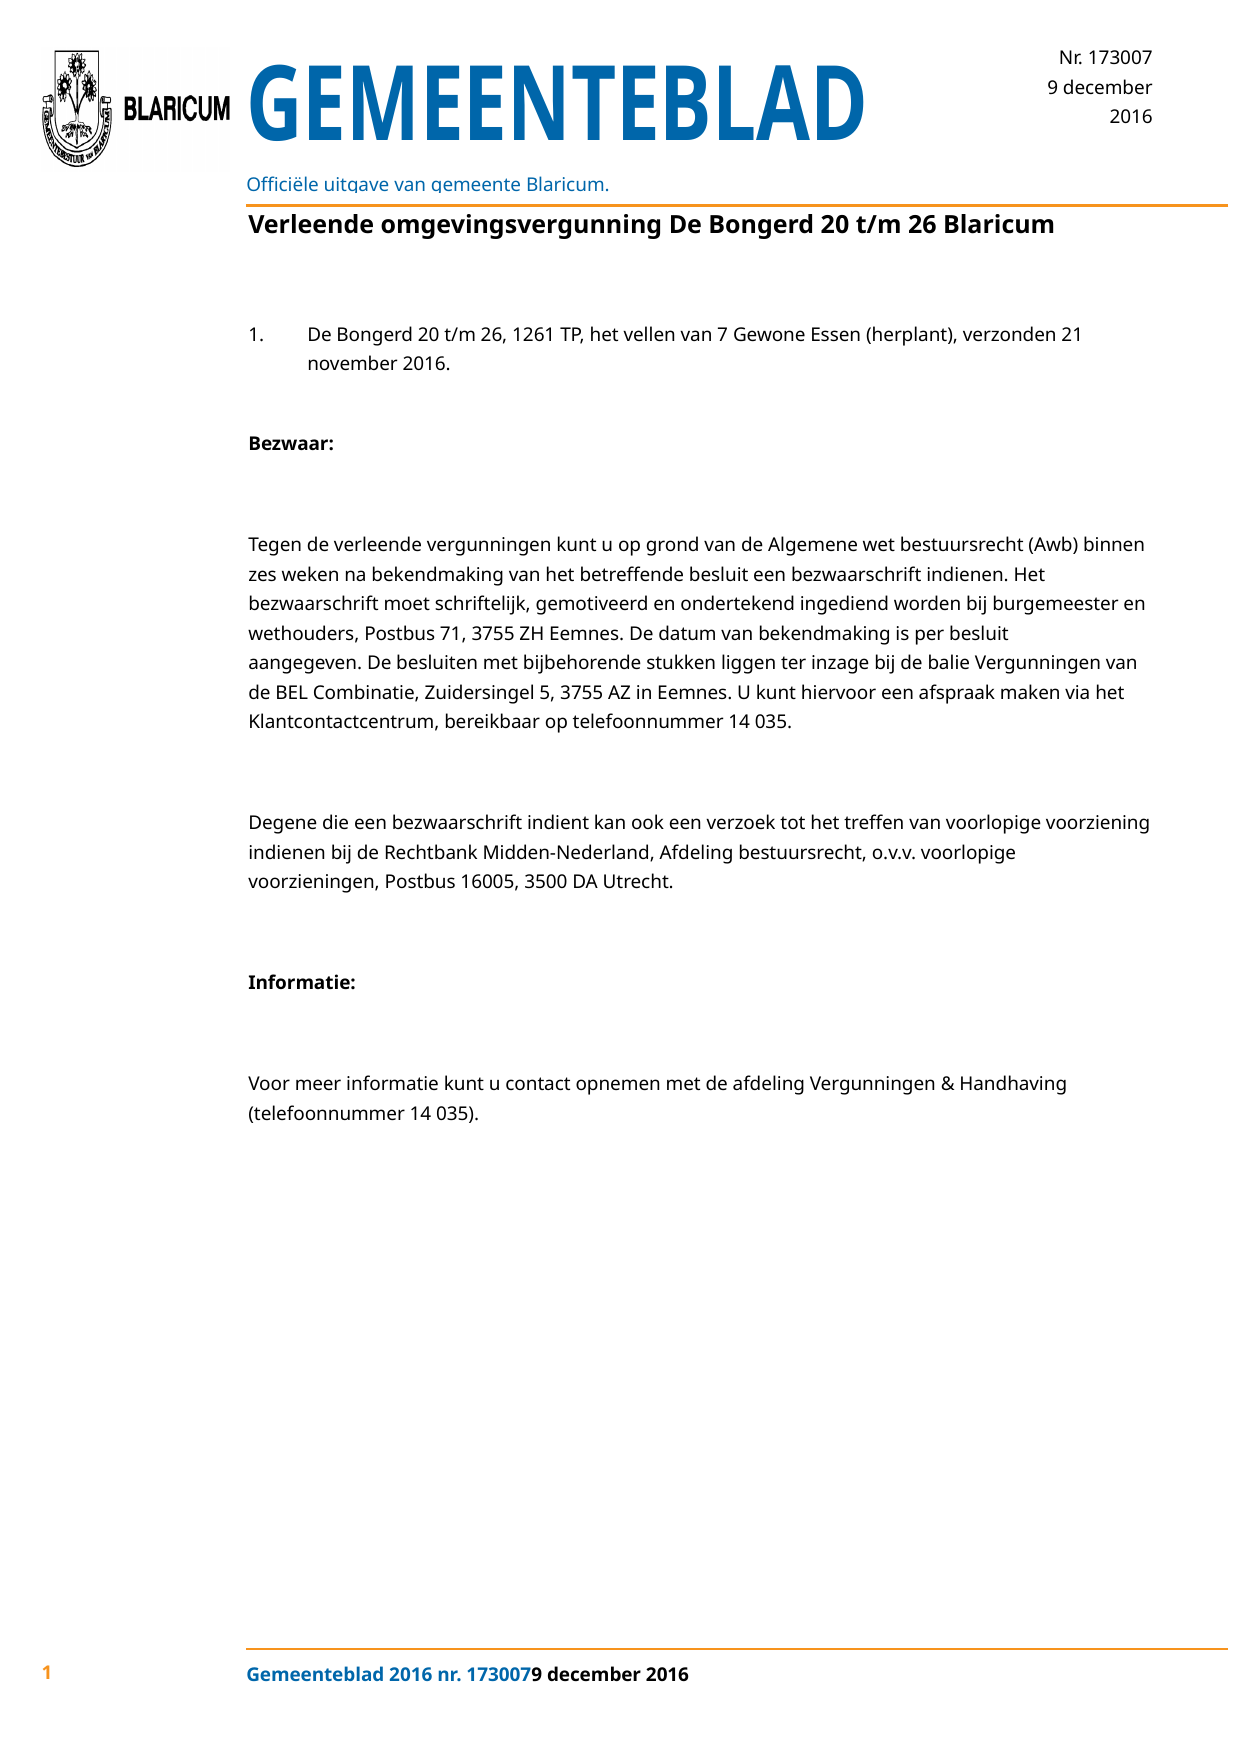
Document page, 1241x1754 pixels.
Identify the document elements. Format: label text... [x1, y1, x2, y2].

text Informatie: [248, 969, 1152, 995]
text Verleende omgevingsvergunning De Bongerd 20 t/m 26 Blaricum [248, 207, 1152, 241]
text Bezwaar: [248, 430, 1152, 456]
text Voor meer informatie kunt u contact opnemen met de afdeling Vergunningen & Handhaving (telefoonnummer 14 035). [248, 1070, 1152, 1126]
list De Bongerd 20 t/m 26, 1261 TP, het vellen van 7 Gewone Essen (herplant), verzonden 21 november 2016. [248, 321, 1152, 376]
picture [41, 47, 231, 172]
text Tegen de verleende vergunningen kunt u op grond van de Algemene wet bestuursrecht (Awb) binnen zes weken na bekendmaking van het betreffende besluit een bezwaarschrift indienen. Het bezwaarschrift moet schriftelijk, gemotiveerd en ondertekend ingediend worden bij burgemeester en wethouders, Postbus 71, 3755 ZH Eemnes. De datum van bekendmaking is per besluit aangegeven. De besluiten met bijbehorende stukken liggen ter inzage bij de balie Vergunningen van de BEL Combinatie, Zuidersingel 5, 3755 AZ in Eemnes. U kunt hiervoor een afspraak maken via het Klantcontactcentrum, bereikbaar op telefoonnummer 14 035. [248, 531, 1152, 734]
text Degene die een bezwaarschrift indient kan ook een verzoek tot het treffen van voorlopige voorziening indienen bij de Rechtbank Midden-Nederland, Afdeling bestuursrecht, o.v.v. voorlopige voorzieningen, Postbus 16005, 3500 DA Utrecht. [248, 809, 1152, 894]
